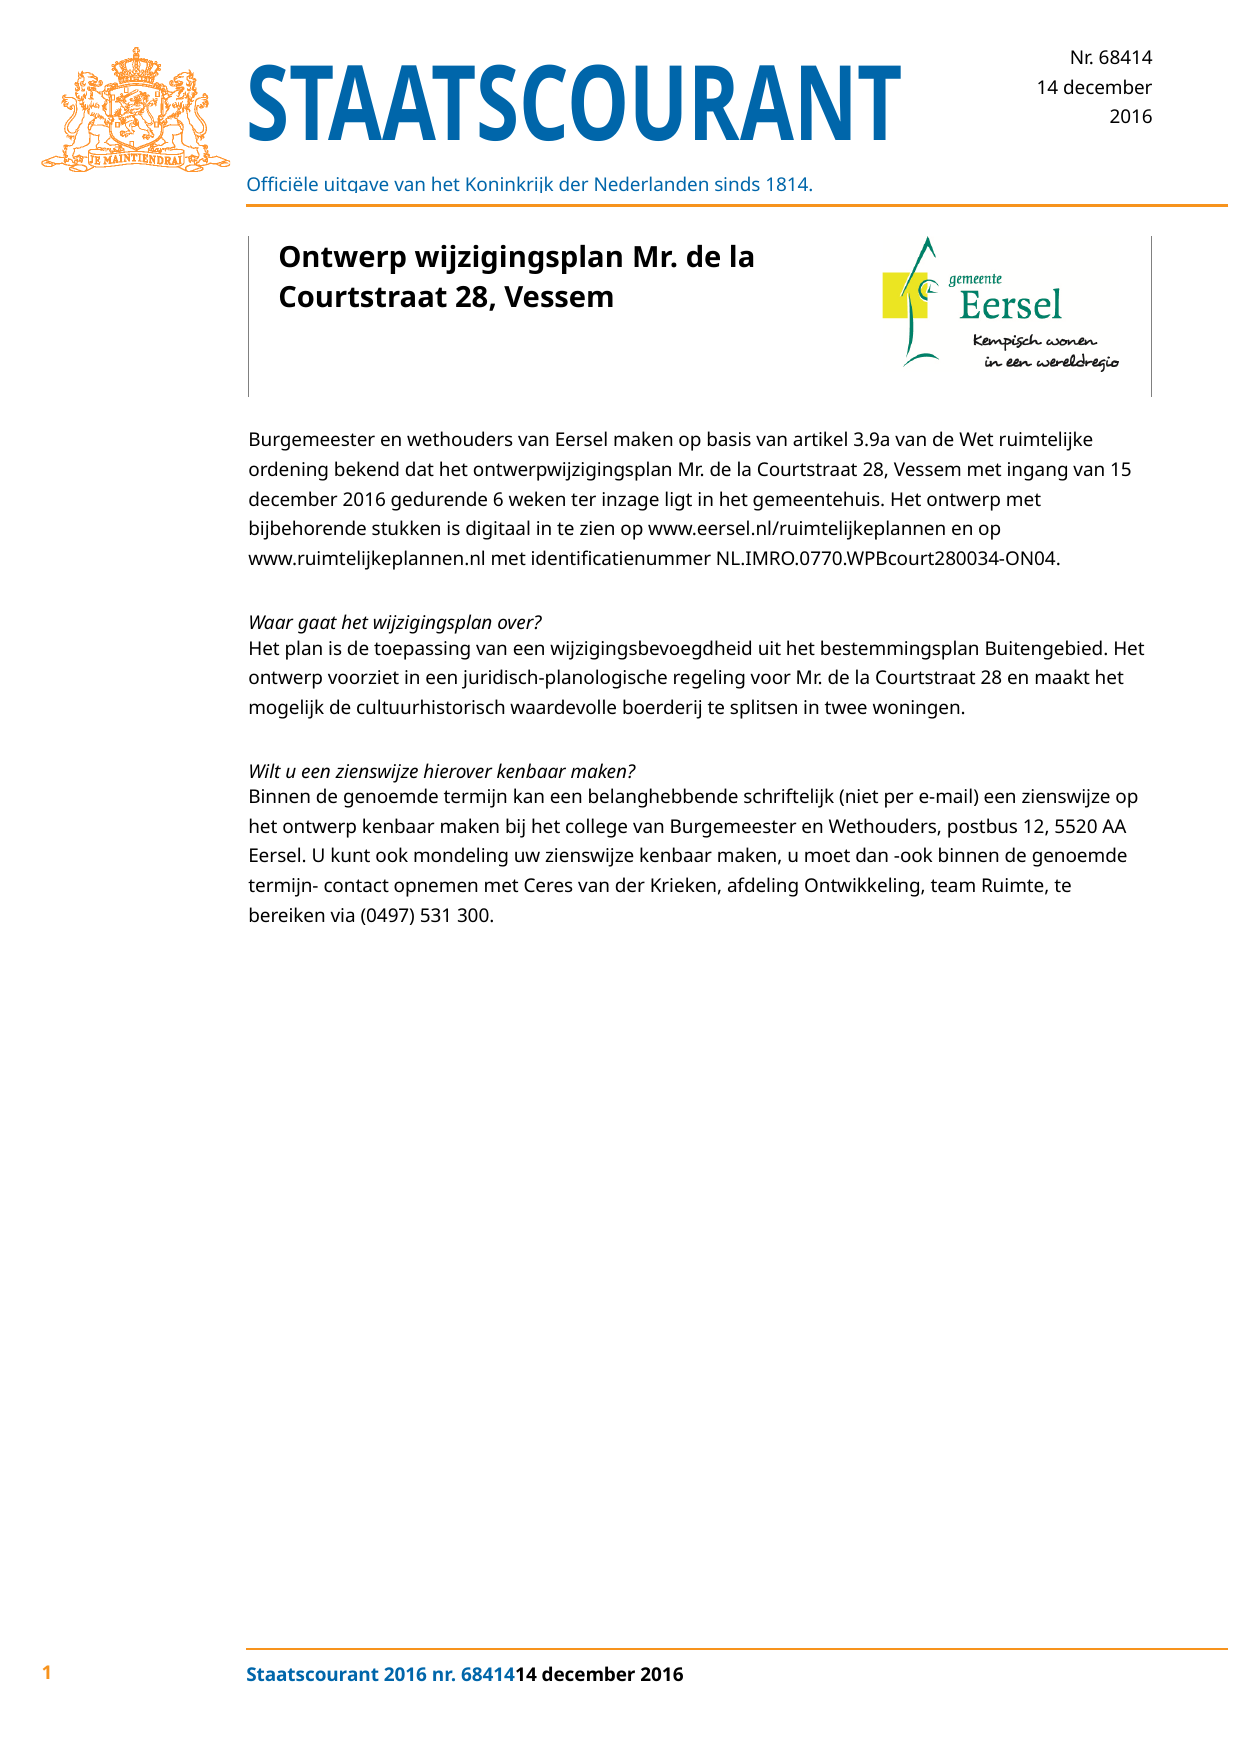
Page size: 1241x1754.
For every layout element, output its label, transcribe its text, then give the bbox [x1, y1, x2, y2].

text Binnen de genoemde termijn kan een belanghebbende schriftelijk (niet per e-mail) een zienswijze op het ontwerp kenbaar maken bij het college van Burgemeester en Wethouders, postbus 12, 5520 AA Eersel. U kunt ook mondeling uw zienswijze kenbaar maken, u moet dan -ook binnen de genoemde termijn- contact opnemen met Ceres van der Krieken, afdeling Ontwikkeling, team Ruimte, te bereiken via (0497) 531 300. [248, 783, 1152, 928]
text Burgemeester en wethouders van Eersel maken op basis van artikel 3.9a van de Wet ruimtelijke ordening bekend dat het ontwerpwijzigingsplan Mr. de la Courtstraat 28, Vessem met ingang van 15 december 2016 gedurende 6 weken ter inzage ligt in het gemeentehuis. Het ontwerp met bijbehorende stukken is digitaal in te zien op www.eersel.nl/ruimtelijkeplannen en op www.ruimtelijkeplannen.nl met identificatienummer NL.IMRO.0770.WPBcourt280034-ON04. [248, 427, 1152, 571]
picture [882, 236, 1119, 372]
text Het plan is de toepassing van een wijzigingsbevoegdheid uit het bestemmingsplan Buitengebied. Het ontwerp voorziet in een juridisch-planologische regeling voor Mr. de la Courtstraat 28 en maakt het mogelijk de cultuurhistorisch waardevolle boerderij te splitsen in twee woningen. [248, 635, 1152, 719]
table_header [850, 236, 1151, 397]
table_header Ontwerp wijzigingsplan Mr. de la Courtstraat 28, Vessem [249, 236, 850, 397]
picture [41, 47, 231, 172]
text Waar gaat het wijzigingsplan over? [248, 609, 1152, 635]
text Wilt u een zienswijze hierover kenbaar maken? [248, 758, 1152, 783]
